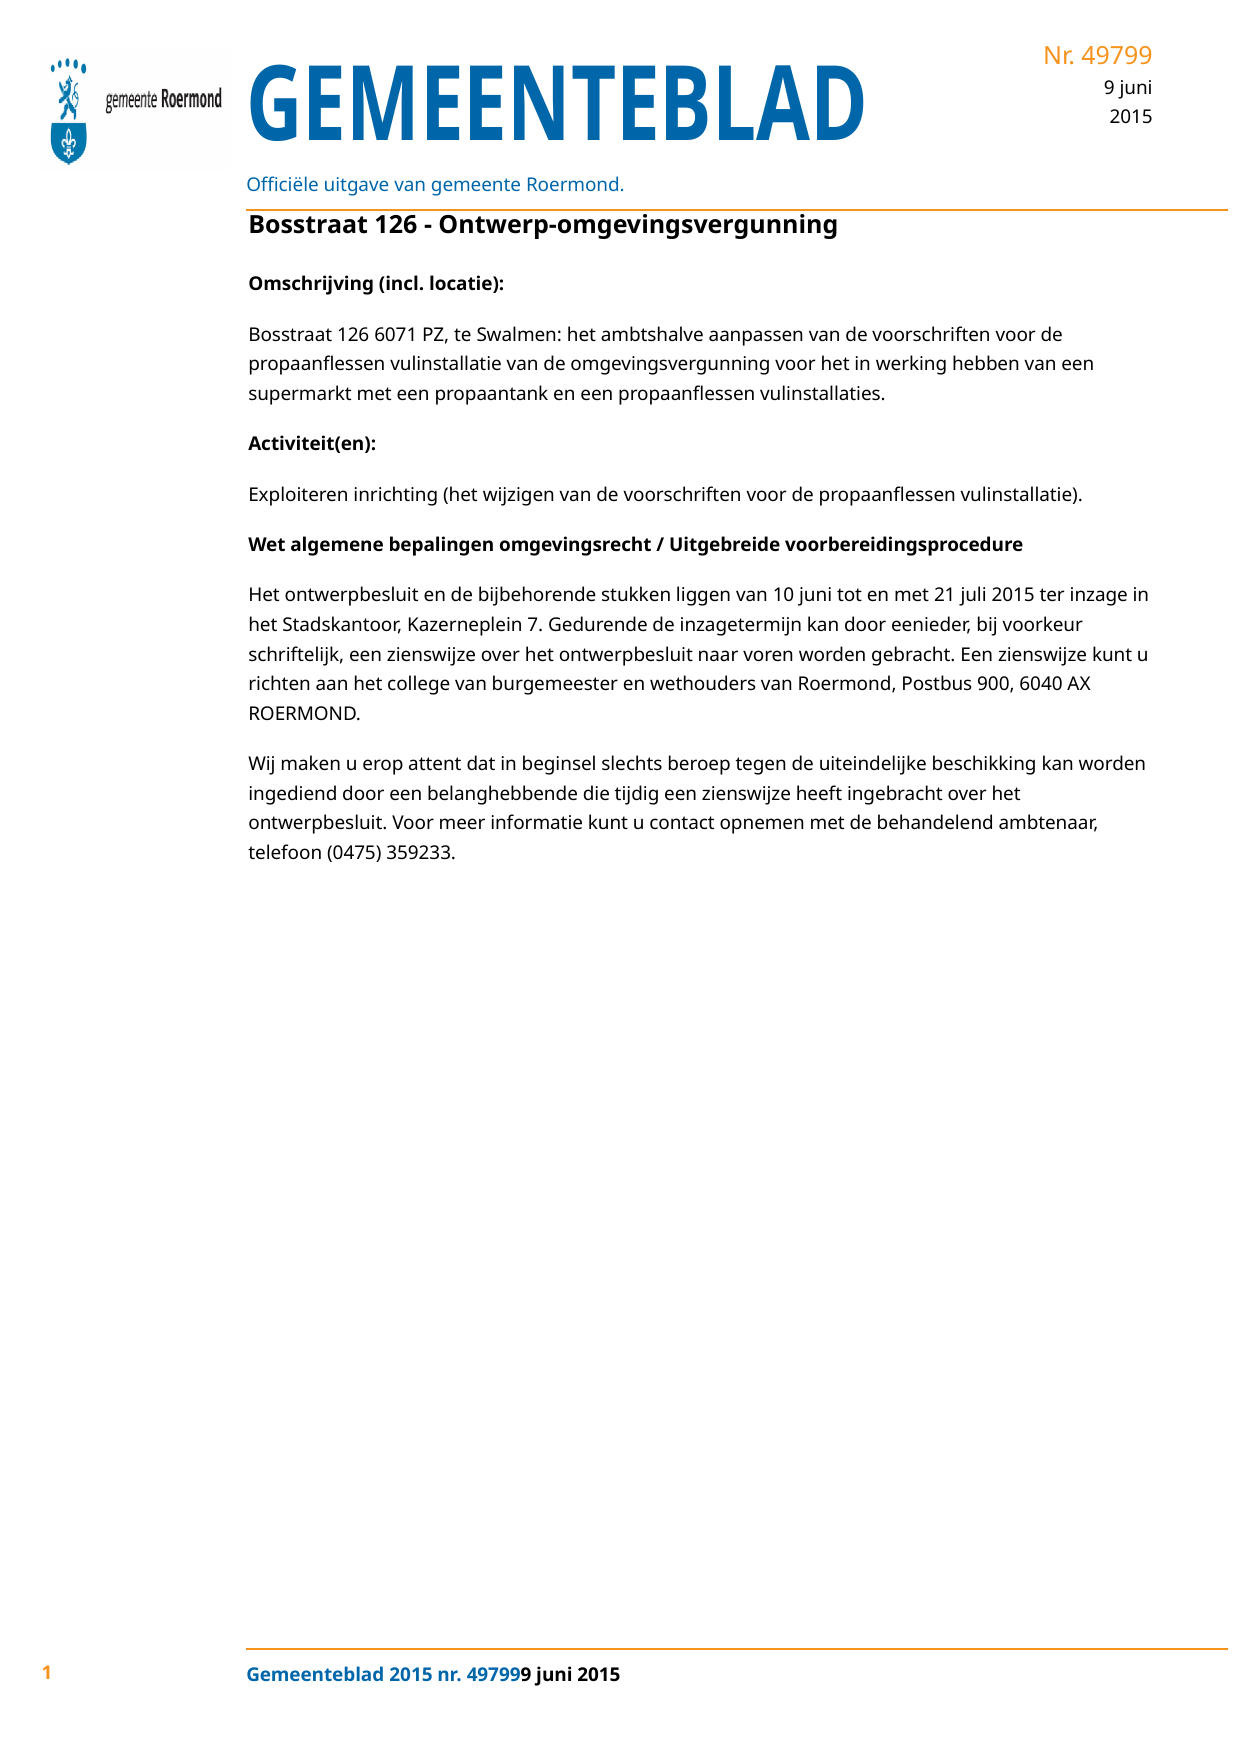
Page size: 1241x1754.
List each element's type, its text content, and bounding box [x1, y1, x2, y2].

text Bosstraat 126 6071 PZ, te Swalmen: het ambtshalve aanpassen van de voorschriften voor de propaanflessen vulinstallatie van de omgevingsvergunning voor het in werking hebben van een supermarkt met een propaantank en een propaanflessen vulinstallaties. [248, 321, 1152, 406]
text Wet algemene bepalingen omgevingsrecht / Uitgebreide voorbereidingsprocedure [248, 531, 1152, 557]
picture [41, 47, 231, 172]
text Omschrijving (incl. locatie): [248, 270, 1152, 296]
text Exploiteren inrichting (het wijzigen van de voorschriften voor de propaanflessen vulinstallatie). [248, 481, 1152, 506]
text Wij maken u erop attent dat in beginsel slechts beroep tegen de uiteindelijke beschikking kan worden ingediend door een belanghebbende die tijdig een zienswijze heeft ingebracht over het ontwerpbesluit. Voor meer informatie kunt u contact opnemen met de behandelend ambtenaar, telefoon (0475) 359233. [248, 750, 1152, 865]
text Activiteit(en): [248, 430, 1152, 456]
text Bosstraat 126 - Ontwerp-omgevingsvergunning [248, 211, 1152, 241]
text Het ontwerpbesluit en de bijbehorende stukken liggen van 10 juni tot en met 21 juli 2015 ter inzage in het Stadskantoor, Kazerneplein 7. Gedurende de inzagetermijn kan door eenieder, bij voorkeur schriftelijk, een zienswijze over het ontwerpbesluit naar voren worden gebracht. Een zienswijze kunt u richten aan het college van burgemeester en wethouders van Roermond, Postbus 900, 6040 AX ROERMOND. [248, 582, 1152, 726]
